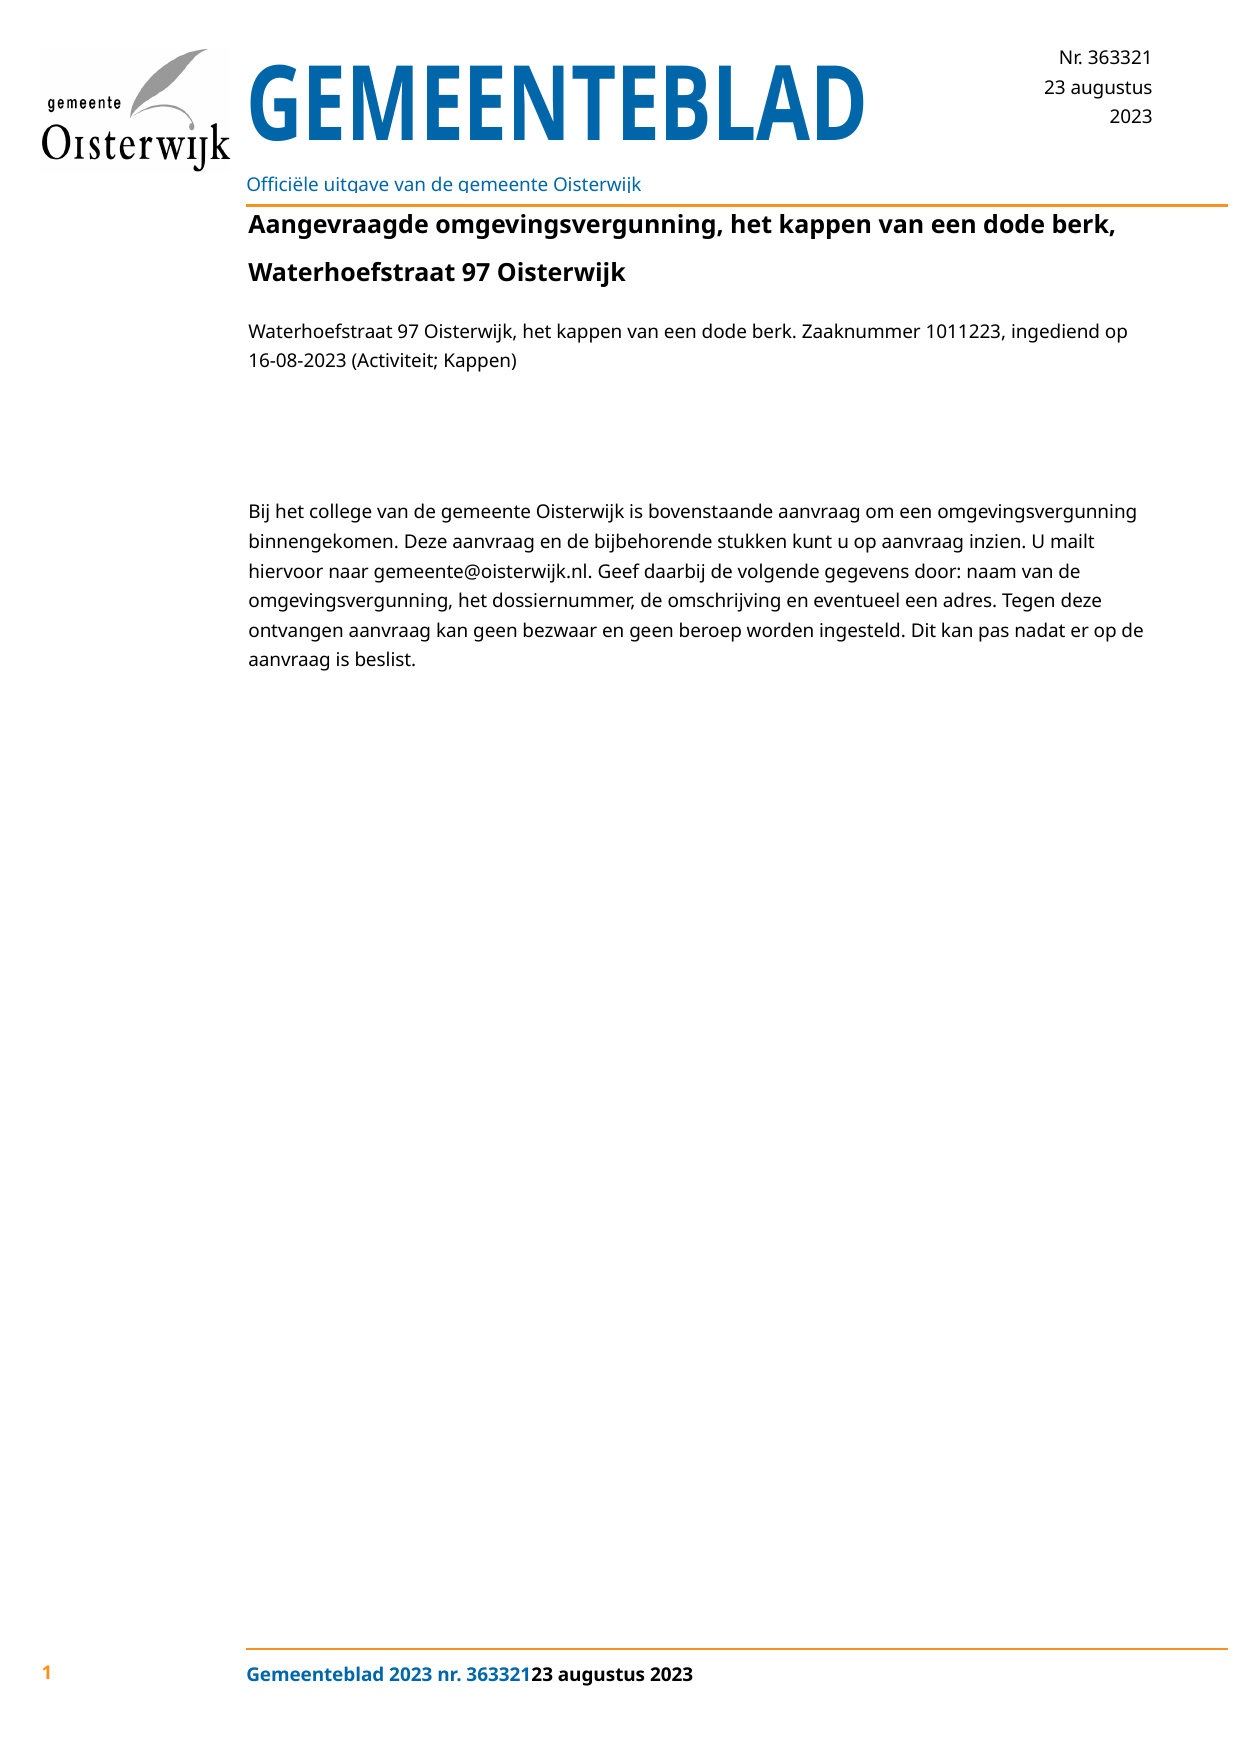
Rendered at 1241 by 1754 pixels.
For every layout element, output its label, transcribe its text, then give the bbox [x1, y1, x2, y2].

text Bij het college van de gemeente Oisterwijk is bovenstaande aanvraag om een omgevingsvergunning binnengekomen. Deze aanvraag en de bijbehorende stukken kunt u op aanvraag inzien. U mailt hiervoor naar gemeente@oisterwijk.nl. Geef daarbij de volgende gegevens door: naam van de omgevingsvergunning, het dossiernummer, de omschrijving en eventueel een adres. Tegen deze ontvangen aanvraag kan geen bezwaar en geen beroep worden ingesteld. Dit kan pas nadat er op de aanvraag is beslist. [248, 499, 1152, 672]
text Aangevraagde omgevingsvergunning, het kappen van een dode berk, Waterhoefstraat 97 Oisterwijk [248, 207, 1152, 288]
text Waterhoefstraat 97 Oisterwijk, het kappen van een dode berk. Zaaknummer 1011223, ingediend op 16-08-2023 (Activiteit; Kappen) [248, 318, 1152, 373]
picture [41, 47, 231, 172]
